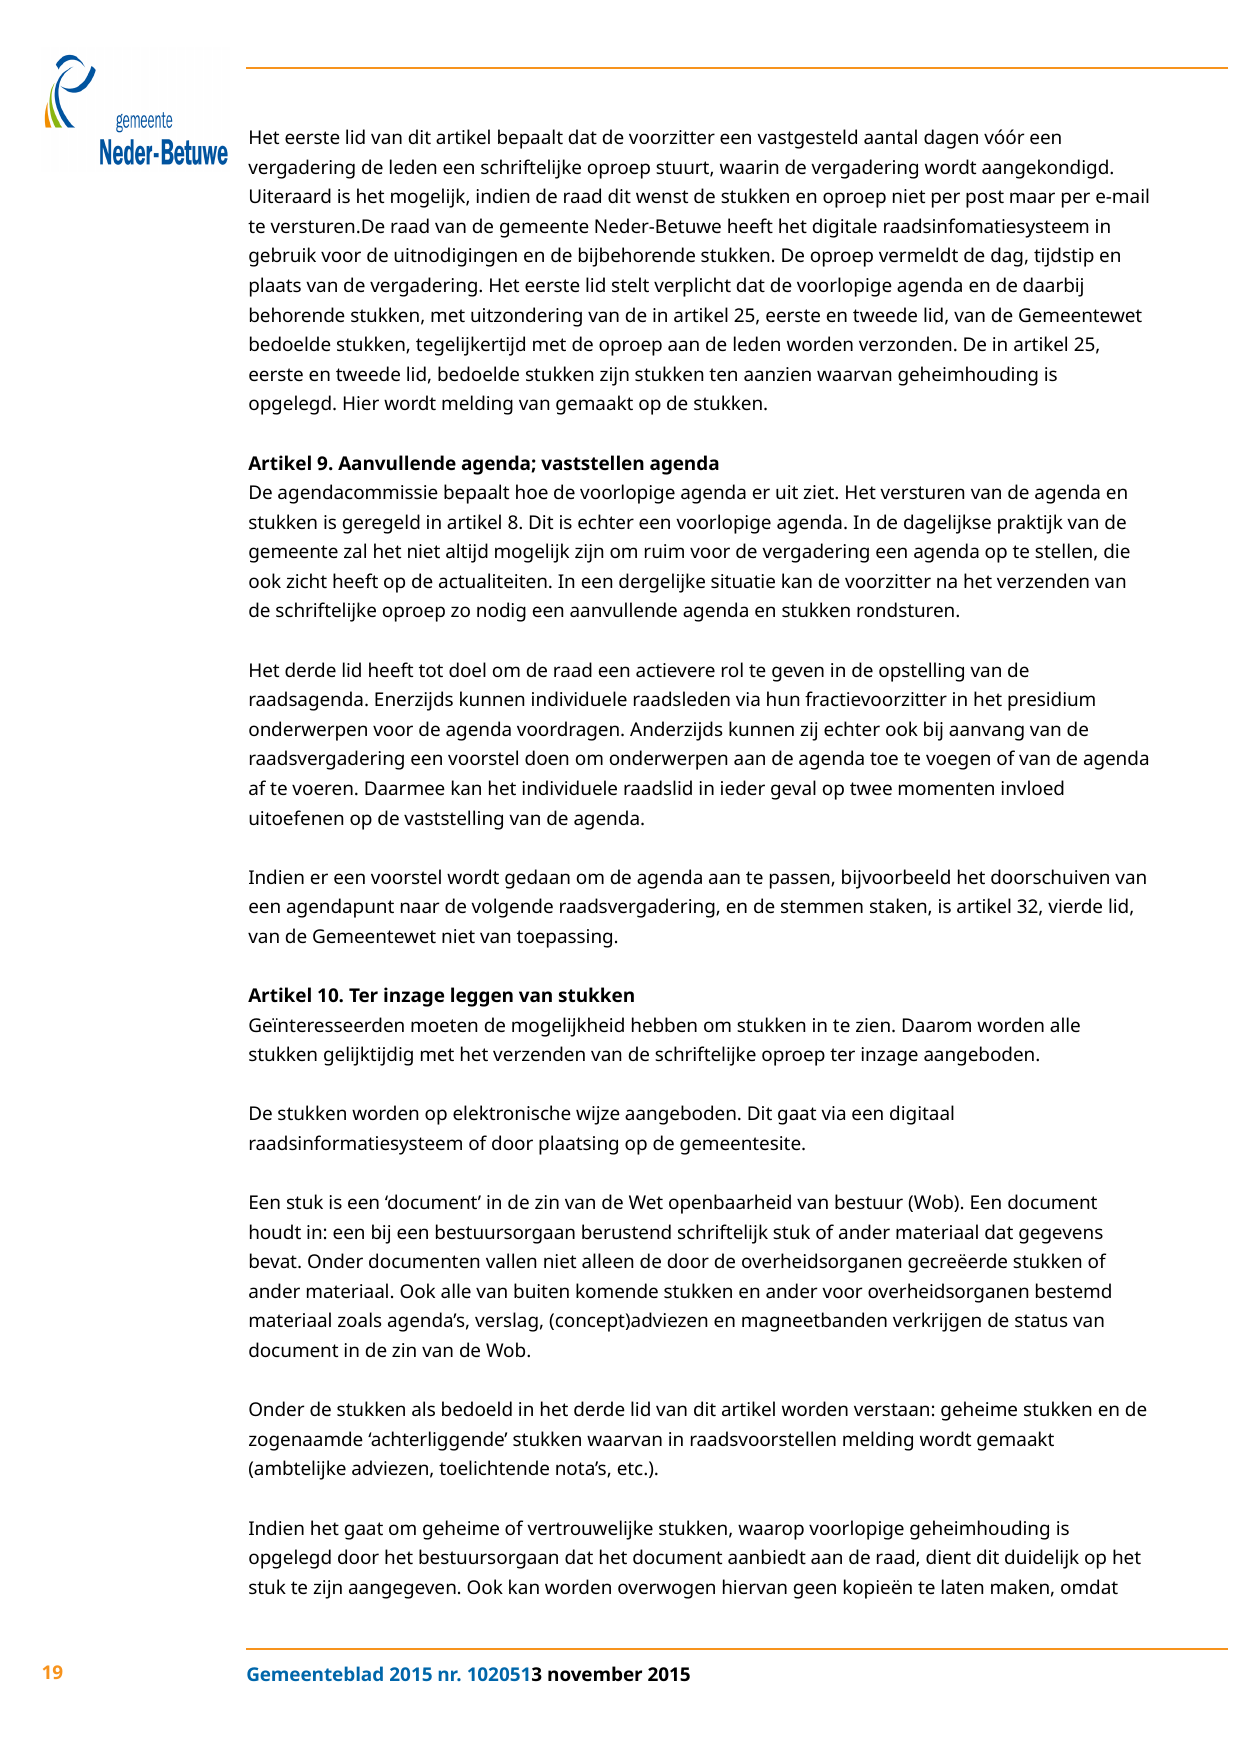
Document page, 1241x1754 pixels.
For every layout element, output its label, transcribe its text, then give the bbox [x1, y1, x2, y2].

text Geïnteresseerden moeten de mogelijkheid hebben om stukken in te zien. Daarom worden alle stukken gelijktijdig met het verzenden van de schriftelijke oproep ter inzage aangeboden. [248, 1012, 1152, 1067]
text De stukken worden op elektronische wijze aangeboden. Dit gaat via een digitaal raadsinformatiesysteem of door plaatsing op de gemeentesite. [248, 1101, 1152, 1156]
picture [41, 47, 231, 172]
text Het eerste lid van dit artikel bepaalt dat de voorzitter een vastgesteld aantal dagen vóór een vergadering de leden een schriftelijke oproep stuurt, waarin de vergadering wordt aangekondigd. Uiteraard is het mogelijk, indien de raad dit wenst de stukken en oproep niet per post maar per e-mail te versturen.De raad van de gemeente Neder-Betuwe heeft het digitale raadsinfomatiesysteem in gebruik voor de uitnodigingen en de bijbehorende stukken. De oproep vermeldt de dag, tijdstip en plaats van de vergadering. Het eerste lid stelt verplicht dat de voorlopige agenda en de daarbij behorende stukken, met uitzondering van de in artikel 25, eerste en tweede lid, van de Gemeentewet bedoelde stukken, tegelijkertijd met de oproep aan de leden worden verzonden. De in artikel 25, eerste en tweede lid, bedoelde stukken zijn stukken ten aanzien waarvan geheimhouding is opgelegd. Hier wordt melding van gemaakt op de stukken. [248, 124, 1152, 416]
text De agendacommissie bepaalt hoe de voorlopige agenda er uit ziet. Het versturen van de agenda en stukken is geregeld in artikel 8. Dit is echter een voorlopige agenda. In de dagelijkse praktijk van de gemeente zal het niet altijd mogelijk zijn om ruim voor de vergadering een agenda op te stellen, die ook zicht heeft op de actualiteiten. In een dergelijke situatie kan de voorzitter na het verzenden van de schriftelijke oproep zo nodig een aanvullende agenda en stukken rondsturen. [248, 479, 1152, 623]
text Een stuk is een ‘document’ in de zin van de Wet openbaarheid van bestuur (Wob). Een document houdt in: een bij een bestuursorgaan berustend schriftelijk stuk of ander materiaal dat gegevens bevat. Onder documenten vallen niet alleen de door de overheidsorganen gecreëerde stukken of ander materiaal. Ook alle van buiten komende stukken en ander voor overheidsorganen bestemd materiaal zoals agenda’s, verslag, (concept)adviezen en magneetbanden verkrijgen de status van document in de zin van de Wob. [248, 1189, 1152, 1363]
text Indien het gaat om geheime of vertrouwelijke stukken, waarop voorlopige geheimhouding is opgelegd door het bestuursorgaan dat het document aanbiedt aan de raad, dient dit duidelijk op het stuk te zijn aangegeven. Ook kan worden overwogen hiervan geen kopieën te laten maken, omdat [248, 1515, 1152, 1600]
text Indien er een voorstel wordt gedaan om de agenda aan te passen, bijvoorbeeld het doorschuiven van een agendapunt naar de volgende raadsvergadering, en de stemmen staken, is artikel 32, vierde lid, van de Gemeentewet niet van toepassing. [248, 864, 1152, 949]
text Artikel 10. Ter inzage leggen van stukken [248, 982, 1152, 1008]
text Artikel 9. Aanvullende agenda; vaststellen agenda [248, 450, 1152, 476]
text Onder de stukken als bedoeld in het derde lid van dit artikel worden verstaan: geheime stukken en de zogenaamde ‘achterliggende’ stukken waarvan in raadsvoorstellen melding wordt gemaakt (ambtelijke adviezen, toelichtende nota’s, etc.). [248, 1396, 1152, 1481]
text Het derde lid heeft tot doel om de raad een actievere rol te geven in de opstelling van de raadsagenda. Enerzijds kunnen individuele raadsleden via hun fractievoorzitter in het presidium onderwerpen voor de agenda voordragen. Anderzijds kunnen zij echter ook bij aanvang van de raadsvergadering een voorstel doen om onderwerpen aan de agenda toe te voegen of van de agenda af te voeren. Daarmee kan het individuele raadslid in ieder geval op twee momenten invloed uitoefenen op de vaststelling van de agenda. [248, 657, 1152, 831]
